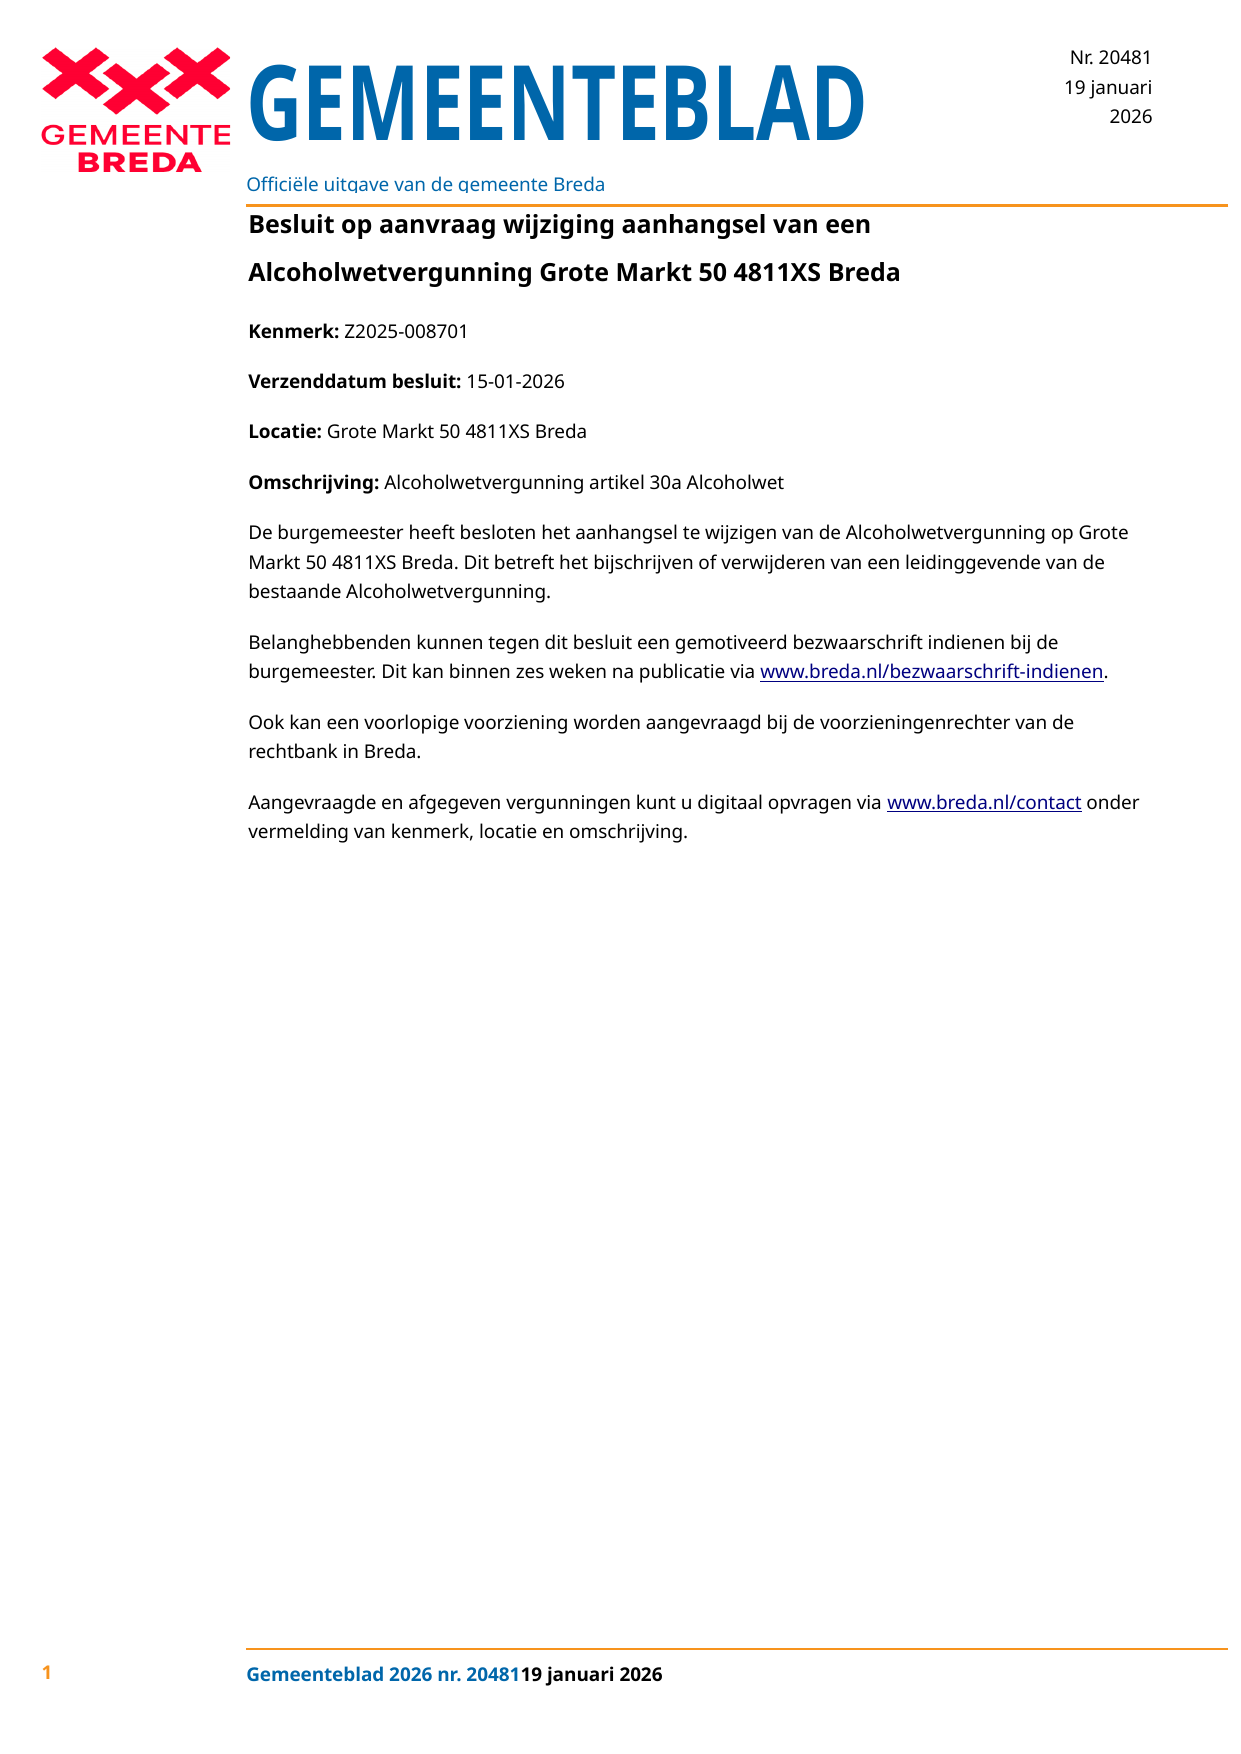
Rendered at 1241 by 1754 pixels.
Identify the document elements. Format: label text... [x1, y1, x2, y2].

text Belanghebbenden kunnen tegen dit besluit een gemotiveerd bezwaarschrift indienen bij de burgemeester. Dit kan binnen zes weken na publicatie via www.breda.nl/bezwaarschrift-indienen. [248, 629, 1152, 684]
text Verzenddatum besluit: 15-01-2026 [248, 368, 1152, 394]
text Kenmerk: Z2025-008701 [248, 318, 1152, 344]
text De burgemeester heeft besloten het aanhangsel te wijzigen van de Alcoholwetvergunning op Grote Markt 50 4811XS Breda. Dit betreft het bijschrijven of verwijderen van een leidinggevende van de bestaande Alcoholwetvergunning. [248, 519, 1152, 604]
text Omschrijving: Alcoholwetvergunning artikel 30a Alcoholwet [248, 469, 1152, 495]
picture [41, 47, 231, 172]
text Besluit op aanvraag wijziging aanhangsel van een Alcoholwetvergunning Grote Markt 50 4811XS Breda [248, 207, 1152, 288]
text Aangevraagde en afgegeven vergunningen kunt u digitaal opvragen via www.breda.nl/contact onder vermelding van kenmerk, locatie en omschrijving. [248, 789, 1152, 844]
text Ook kan een voorlopige voorziening worden aangevraagd bij de voorzieningenrechter van de rechtbank in Breda. [248, 709, 1152, 764]
text Locatie: Grote Markt 50 4811XS Breda [248, 419, 1152, 444]
